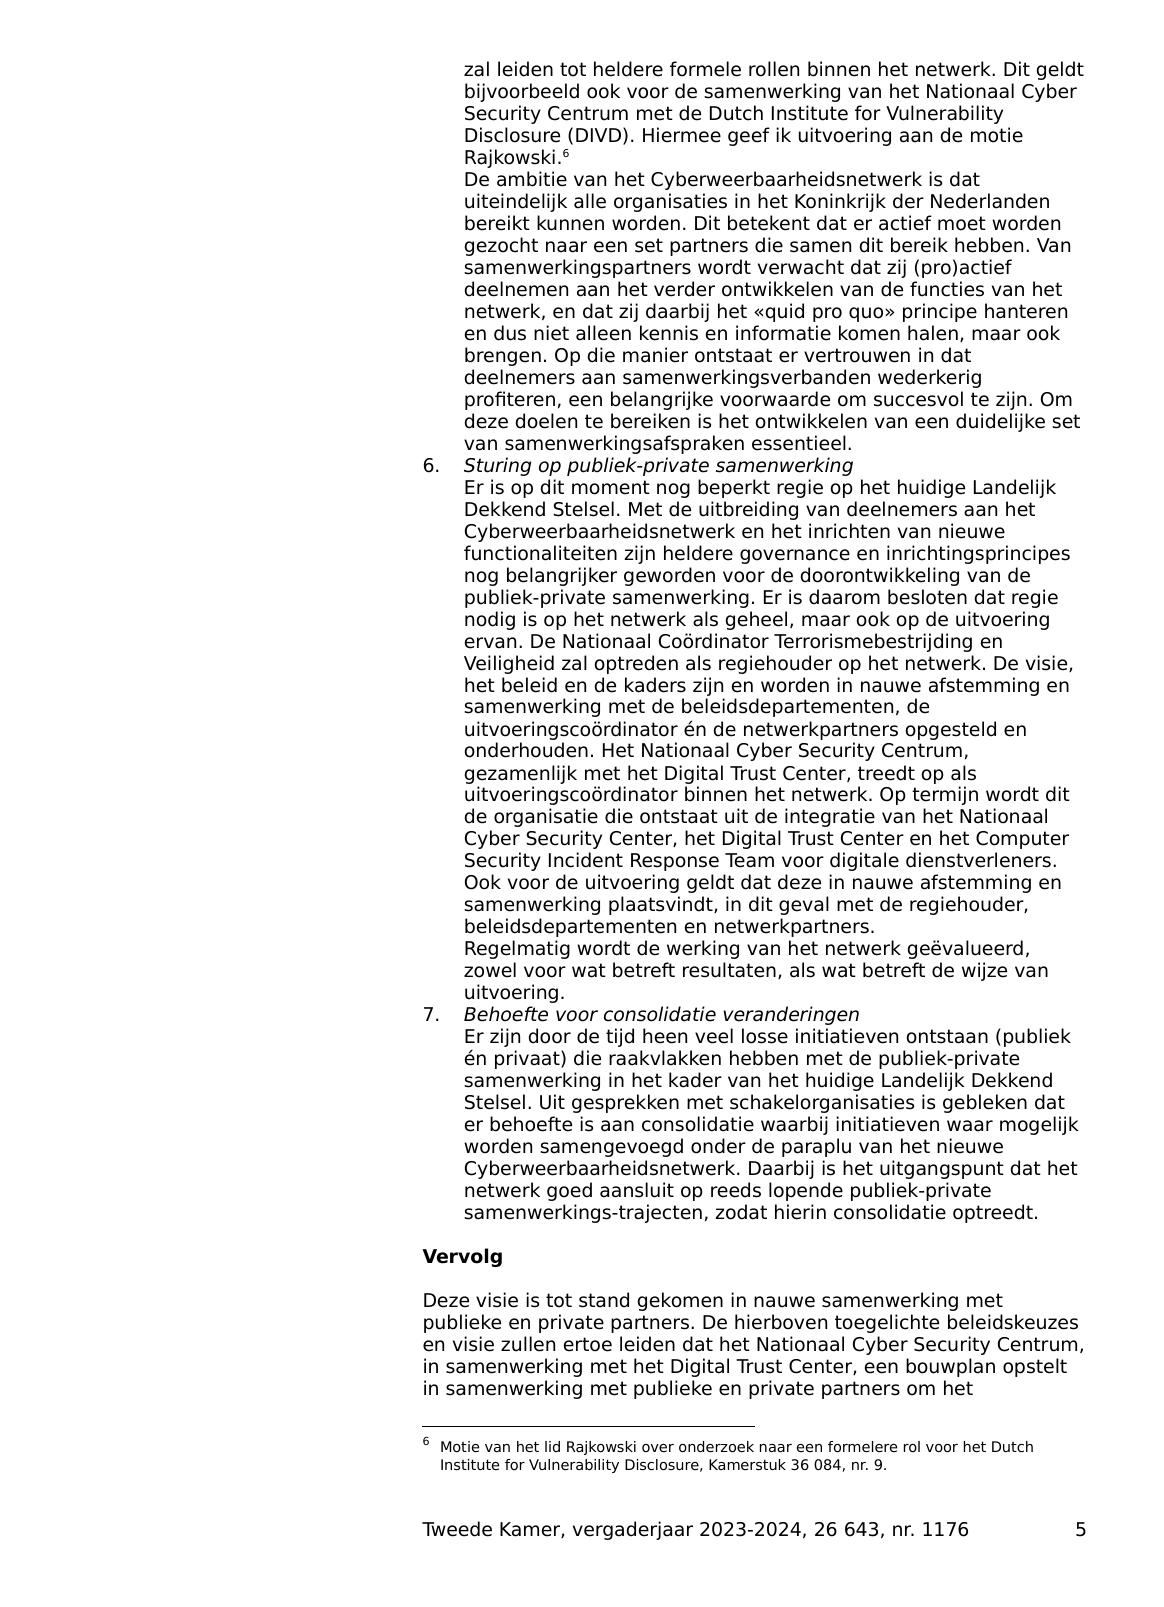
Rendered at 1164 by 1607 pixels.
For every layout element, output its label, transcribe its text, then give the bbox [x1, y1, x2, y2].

text zal leiden tot heldere formele rollen binnen het netwerk. Dit geldt bijvoorbeeld ook voor de samenwerking van het Nationaal Cyber Security Centrum met de Dutch Institute for Vulnerability Disclosure (DIVD). Hiermee geef ik uitvoering aan de motie Rajkowski. [464, 59, 1087, 169]
text De ambitie van het Cyberweerbaarheidsnetwerk is dat uiteindelijk alle organisaties in het Koninkrijk der Nederlanden bereikt kunnen worden. Dit betekent dat er actief moet worden gezocht naar een set partners die samen dit bereik hebben. Van samenwerkingspartners wordt verwacht dat zij (pro)actief deelnemen aan het verder ontwikkelen van de functies van het netwerk, en dat zij daarbij het «quid pro quo» principe hanteren en dus niet alleen kennis en informatie komen halen, maar ook brengen. Op die manier ontstaat er vertrouwen in dat deelnemers aan samenwerkingsverbanden wederkerig profiteren, een belangrijke voorwaarde om succesvol te zijn. Om deze doelen te bereiken is het ontwikkelen van een duidelijke set van samenwerkingsafspraken essentieel. [464, 169, 1087, 455]
text 7. Behoefte voor consolidatie veranderingen [422, 1004, 1087, 1026]
text Er is op dit moment nog beperkt regie op het huidige Landelijk Dekkend Stelsel. Met de uitbreiding van deelnemers aan het Cyberweerbaarheidsnetwerk en het inrichten van nieuwe functionaliteiten zijn heldere governance en inrichtingsprincipes nog belangrijker geworden voor de doorontwikkeling van de publiek-private samenwerking. Er is daarom besloten dat regie nodig is op het netwerk als geheel, maar ook op de uitvoering ervan. De Nationaal Coördinator Terrorismebestrijding en Veiligheid zal optreden als regiehouder op het netwerk. De visie, het beleid en de kaders zijn en worden in nauwe afstemming en samenwerking met de beleidsdepartementen, de uitvoeringscoördinator én de netwerkpartners opgesteld en onderhouden. Het Nationaal Cyber Security Centrum, gezamenlijk met het Digital Trust Center, treedt op als uitvoeringscoördinator binnen het netwerk. Op termijn wordt dit de organisatie die ontstaat uit de integratie van het Nationaal Cyber Security Center, het Digital Trust Center en het Computer Security Incident Response Team voor digitale dienstverleners. Ook voor de uitvoering geldt dat deze in nauwe afstemming en samenwerking plaatsvindt, in dit geval met de regiehouder, beleidsdepartementen en netwerkpartners. [464, 477, 1087, 938]
text Deze visie is tot stand gekomen in nauwe samenwerking met publieke en private partners. De hierboven toegelichte beleidskeuzes en visie zullen ertoe leiden dat het Nationaal Cyber Security Centrum, in samenwerking met het Digital Trust Center, een bouwplan opstelt in samenwerking met publieke en private partners om het [422, 1290, 1087, 1400]
text Regelmatig wordt de werking van het netwerk geëvalueerd, zowel voor wat betreft resultaten, als wat betreft de wijze van uitvoering. [464, 938, 1087, 1004]
subtitle Vervolg [422, 1246, 1087, 1268]
text Motie van het lid Rajkowski over onderzoek naar een formelere rol voor het Dutch Institute for Vulnerability Disclosure, Kamerstuk 36 084, nr. 9. [422, 1435, 1087, 1474]
text Er zijn door de tijd heen veel losse initiatieven ontstaan (publiek én privaat) die raakvlakken hebben met de publiek-private samenwerking in het kader van het huidige Landelijk Dekkend Stelsel. Uit gesprekken met schakelorganisaties is gebleken dat er behoefte is aan consolidatie waarbij initiatieven waar mogelijk worden samengevoegd onder de paraplu van het nieuwe Cyberweerbaarheidsnetwerk. Daarbij is het uitgangspunt dat het netwerk goed aansluit op reeds lopende publiek-private samenwerkings-trajecten, zodat hierin consolidatie optreedt. [464, 1026, 1087, 1224]
text 6. Sturing op publiek-private samenwerking [422, 455, 1087, 477]
